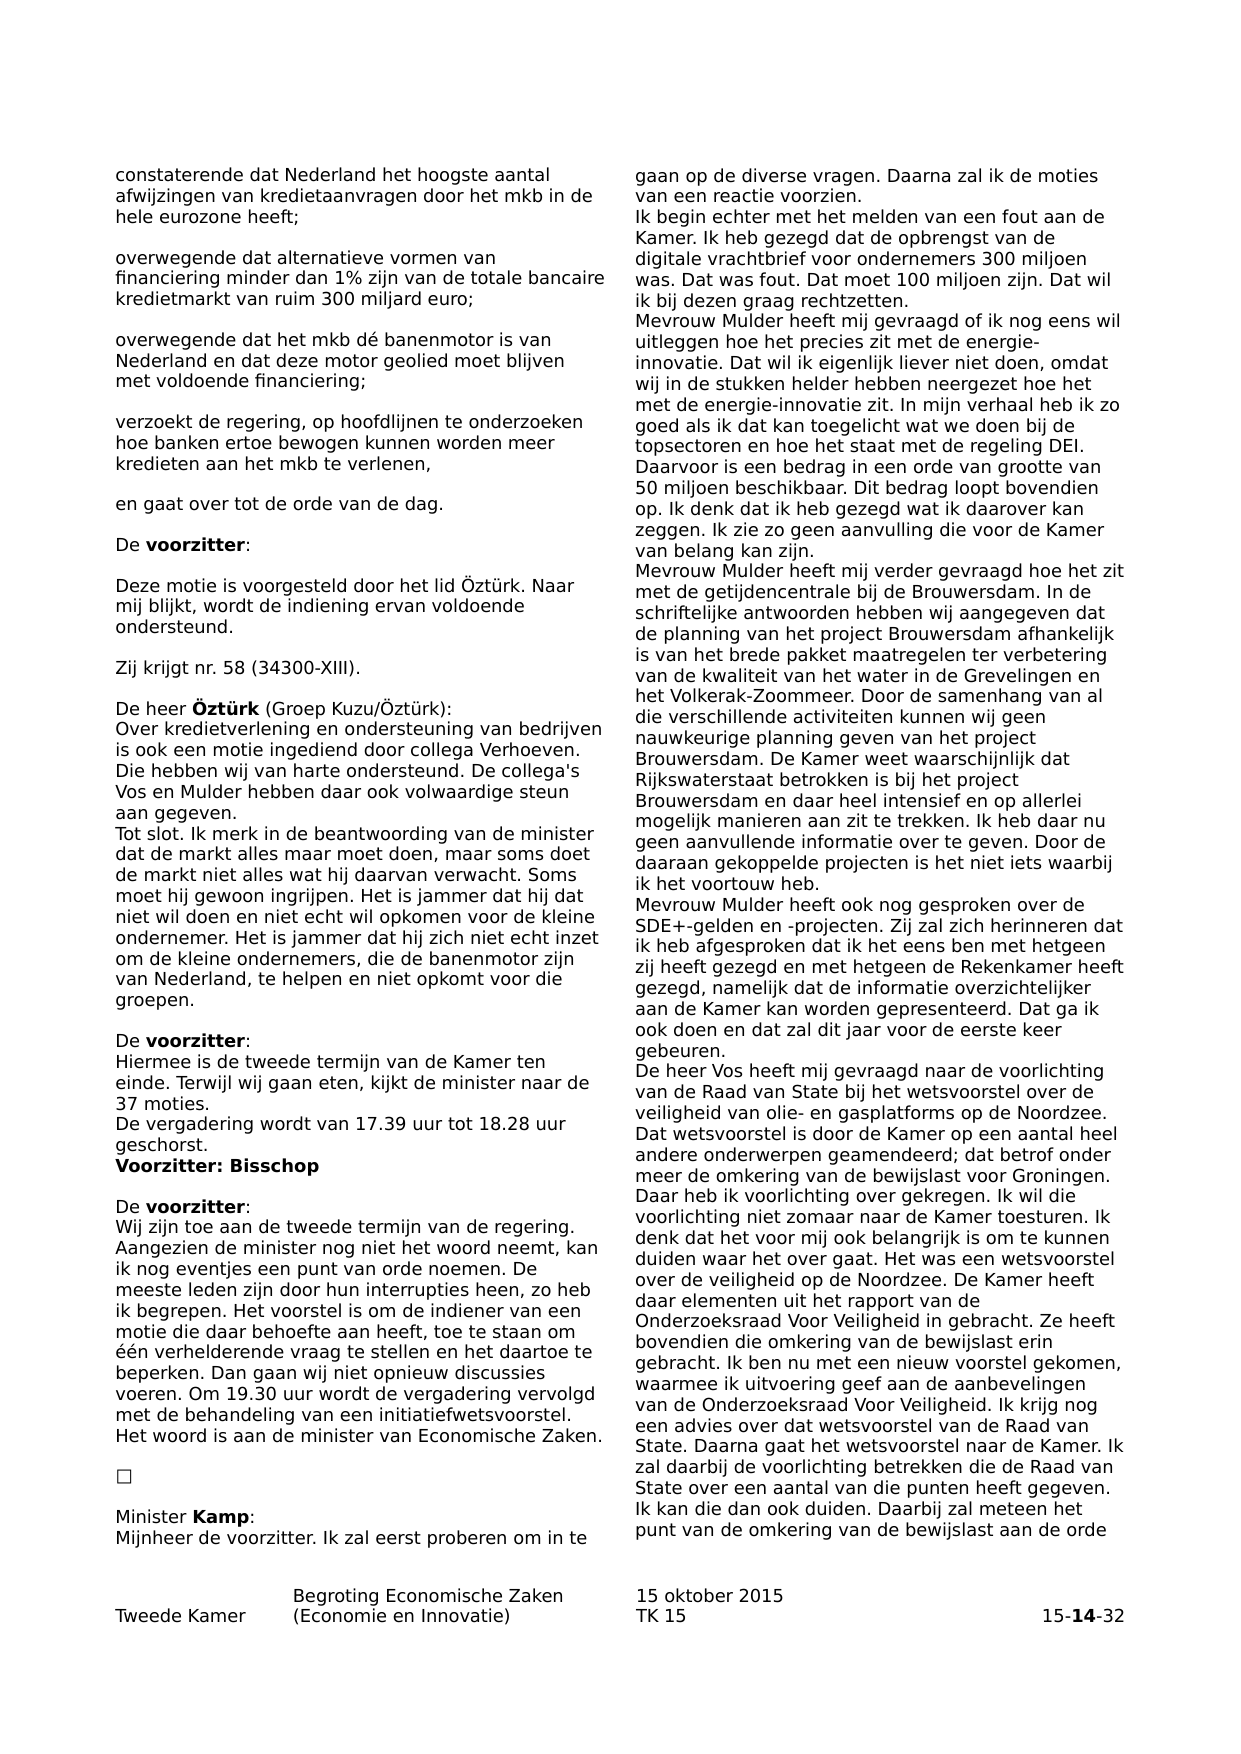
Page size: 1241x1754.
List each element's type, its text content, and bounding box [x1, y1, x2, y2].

text Mevrouw Mulder heeft mij verder gevraagd hoe het zit met de getijdencentrale bij de Brouwersdam. In de schriftelijke antwoorden hebben wij aangegeven dat de planning van het project Brouwersdam afhankelijk is van het brede pakket maatregelen ter verbetering van de kwaliteit van het water in de Grevelingen en het Volkerak-Zoommeer. Door de samenhang van al die verschillende activiteiten kunnen wij geen nauwkeurige planning geven van het project Brouwersdam. De Kamer weet waarschijnlijk dat Rijkswaterstaat betrokken is bij het project Brouwersdam en daar heel intensief en op allerlei mogelijk manieren aan zit te trekken. Ik heb daar nu geen aanvullende informatie over te geven. Door de daaraan gekoppelde projecten is het niet iets waarbij ik het voortouw heb. [635, 561, 1125, 894]
text Zij krijgt nr. 58 (34300-XIII). [115, 658, 605, 678]
text De voorzitter: [115, 1197, 605, 1217]
text De heer Vos heeft mij gevraagd naar de voorlichting van de Raad van State bij het wetsvoorstel over de veiligheid van olie- en gasplatforms op de Noordzee. Dat wetsvoorstel is door de Kamer op een aantal heel andere onderwerpen geamendeerd; dat betrof onder meer de omkering van de bewijslast voor Groningen. Daar heb ik voorlichting over gekregen. Ik wil die voorlichting niet zomaar naar de Kamer toesturen. Ik denk dat het voor mij ook belangrijk is om te kunnen duiden waar het over gaat. Het was een wetsvoorstel over de veiligheid op de Noordzee. De Kamer heeft daar elementen uit het rapport van de Onderzoeksraad Voor Veiligheid in gebracht. Ze heeft bovendien die omkering van de bewijslast erin gebracht. Ik ben nu met een nieuw voorstel gekomen, waarmee ik uitvoering geef aan de aanbevelingen van de Onderzoeksraad Voor Veiligheid. Ik krijg nog een advies over dat wetsvoorstel van de Raad van State. Daarna gaat het wetsvoorstel naar de Kamer. Ik zal daarbij de voorlichting betrekken die de Raad van State over een aantal van die punten heeft gegeven. Ik kan die dan ook duiden. Daarbij zal meteen het punt van de omkering van de bewijslast aan de orde [635, 1061, 1125, 1540]
text Ik begin echter met het melden van een fout aan de Kamer. Ik heb gezegd dat de opbrengst van de digitale vrachtbrief voor ondernemers 300 miljoen was. Dat was fout. Dat moet 100 miljoen zijn. Dat wil ik bij dezen graag rechtzetten. [635, 207, 1125, 311]
text constaterende dat Nederland het hoogste aantal afwijzingen van kredietaanvragen door het mkb in de hele eurozone heeft; [115, 165, 605, 227]
text Voorzitter: Bisschop [115, 1156, 605, 1177]
text ⬜ [115, 1466, 605, 1487]
text De voorzitter: [115, 1031, 605, 1052]
text Tot slot. Ik merk in de beantwoording van de minister dat de markt alles maar moet doen, maar soms doet de markt niet alles wat hij daarvan verwacht. Soms moet hij gewoon ingrijpen. Het is jammer dat hij dat niet wil doen en niet echt wil opkomen voor de kleine ondernemer. Het is jammer dat hij zich niet echt inzet om de kleine ondernemers, die de banenmotor zijn van Nederland, te helpen en niet opkomt voor die groepen. [115, 823, 605, 1011]
text De vergadering wordt van 17.39 uur tot 18.28 uur geschorst. [115, 1114, 605, 1156]
text Mijnheer de voorzitter. Ik zal eerst proberen om in te [115, 1528, 605, 1549]
text Hiermee is de tweede termijn van de Kamer ten einde. Terwijl wij gaan eten, kijkt de minister naar de 37 moties. [115, 1052, 605, 1114]
text Wij zijn toe aan de tweede termijn van de regering. [115, 1217, 605, 1238]
text De voorzitter: [115, 535, 605, 556]
text Mevrouw Mulder heeft ook nog gesproken over de SDE+-gelden en -projecten. Zij zal zich herinneren dat ik heb afgesproken dat ik het eens ben met hetgeen zij heeft gezegd en met hetgeen de Rekenkamer heeft gezegd, namelijk dat de informatie overzichtelijker aan de Kamer kan worden gepresenteerd. Dat ga ik ook doen en dat zal dit jaar voor de eerste keer gebeuren. [635, 894, 1125, 1061]
text overwegende dat alternatieve vormen van financiering minder dan 1% zijn van de totale bancaire kredietmarkt van ruim 300 miljard euro; [115, 247, 605, 310]
text Over kredietverlening en ondersteuning van bedrijven is ook een motie ingediend door collega Verhoeven. Die hebben wij van harte ondersteund. De collega's Vos en Mulder hebben daar ook volwaardige steun aan gegeven. [115, 719, 605, 823]
text Minister Kamp: [115, 1507, 605, 1528]
text Mevrouw Mulder heeft mij gevraagd of ik nog eens wil uitleggen hoe het precies zit met de energie-innovatie. Dat wil ik eigenlijk liever niet doen, omdat wij in de stukken helder hebben neergezet hoe het met de energie-innovatie zit. In mijn verhaal heb ik zo goed als ik dat kan toegelicht wat we doen bij de topsectoren en hoe het staat met de regeling DEI. Daarvoor is een bedrag in een orde van grootte van 50 miljoen beschikbaar. Dit bedrag loopt bovendien op. Ik denk dat ik heb gezegd wat ik daarover kan zeggen. Ik zie zo geen aanvulling die voor de Kamer van belang kan zijn. [635, 311, 1125, 561]
text en gaat over tot de orde van de dag. [115, 494, 605, 515]
text overwegende dat het mkb dé banenmotor is van Nederland en dat deze motor geolied moet blijven met voldoende financiering; [115, 330, 605, 392]
text gaan op de diverse vragen. Daarna zal ik de moties van een reactie voorzien. [635, 165, 1125, 207]
text Deze motie is voorgesteld door het lid Öztürk. Naar mij blijkt, wordt de indiening ervan voldoende ondersteund. [115, 576, 605, 638]
text verzoekt de regering, op hoofdlijnen te onderzoeken hoe banken ertoe bewogen kunnen worden meer kredieten aan het mkb te verlenen, [115, 412, 605, 474]
text De heer Öztürk (Groep Kuzu/Öztürk): [115, 698, 605, 719]
text Aangezien de minister nog niet het woord neemt, kan ik nog eventjes een punt van orde noemen. De meeste leden zijn door hun interrupties heen, zo heb ik begrepen. Het voorstel is om de indiener van een motie die daar behoefte aan heeft, toe te staan om één verhelderende vraag te stellen en het daartoe te beperken. Dan gaan wij niet opnieuw discussies voeren. Om 19.30 uur wordt de vergadering vervolgd met de behandeling van een initiatiefwetsvoorstel. [115, 1238, 605, 1426]
text Het woord is aan de minister van Economische Zaken. [115, 1426, 605, 1446]
